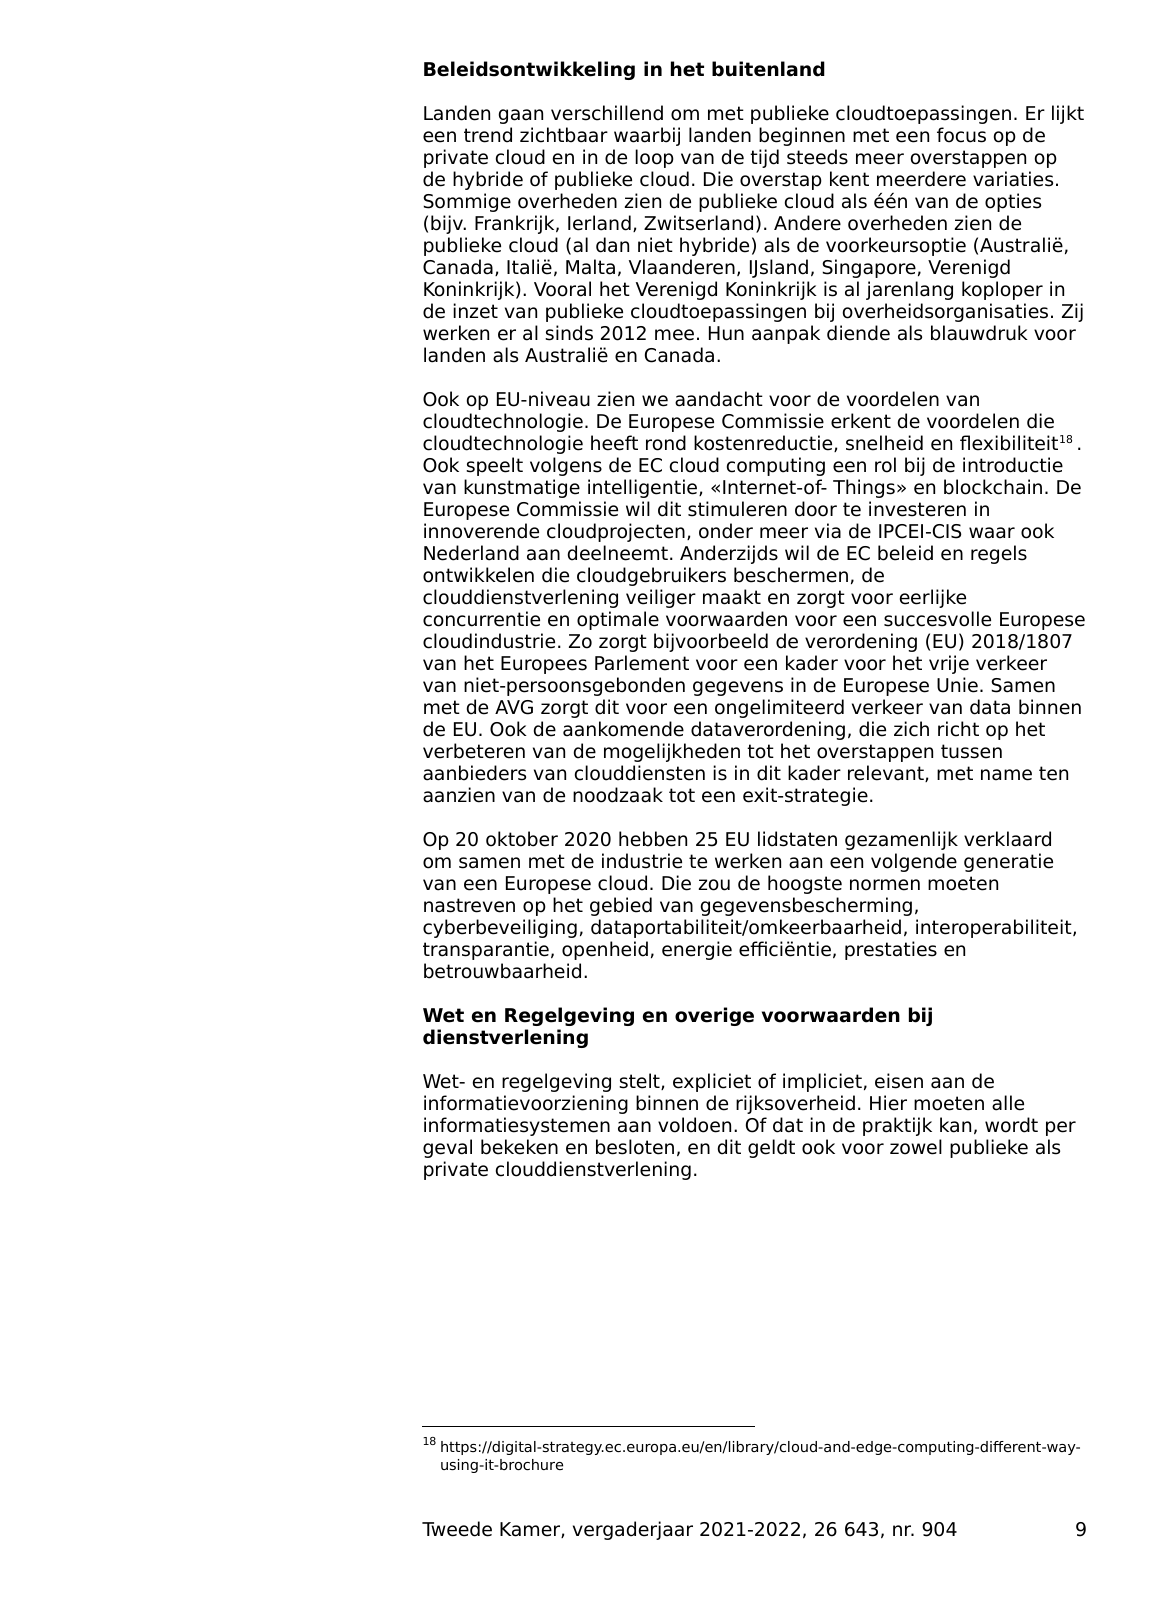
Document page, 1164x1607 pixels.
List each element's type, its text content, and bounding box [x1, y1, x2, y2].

subtitle Beleidsontwikkeling in het buitenland [422, 59, 1087, 81]
text Wet- en regelgeving stelt, expliciet of impliciet, eisen aan de informatievoorziening binnen de rijksoverheid. Hier moeten alle informatiesystemen aan voldoen. Of dat in de praktijk kan, wordt per geval bekeken en besloten, en dit geldt ook voor zowel publieke als private clouddienstverlening. [422, 1071, 1087, 1181]
text Ook op EU-niveau zien we aandacht voor de voordelen van cloudtechnologie. De Europese Commissie erkent de voordelen die cloudtechnologie heeft rond kostenreductie, snelheid en flexibiliteit. Ook speelt volgens de EC cloud computing een rol bij de introductie van kunstmatige intelligentie, «Internet-of- Things» en blockchain. De Europese Commissie wil dit stimuleren door te investeren in innoverende cloudprojecten, onder meer via de IPCEI-CIS waar ook Nederland aan deelneemt. Anderzijds wil de EC beleid en regels ontwikkelen die cloudgebruikers beschermen, de clouddienstverlening veiliger maakt en zorgt voor eerlijke concurrentie en optimale voorwaarden voor een succesvolle Europese cloudindustrie. Zo zorgt bijvoorbeeld de verordening (EU) 2018/1807 van het Europees Parlement voor een kader voor het vrije verkeer van niet-persoonsgebonden gegevens in de Europese Unie. Samen met de AVG zorgt dit voor een ongelimiteerd verkeer van data binnen de EU. Ook de aankomende dataverordening, die zich richt op het verbeteren van de mogelijkheden tot het overstappen tussen aanbieders van clouddiensten is in dit kader relevant, met name ten aanzien van de noodzaak tot een exit-strategie. [422, 389, 1087, 807]
subtitle Wet en Regelgeving en overige voorwaarden bij dienstverlening [422, 1005, 1087, 1049]
text https://digital-strategy.ec.europa.eu/en/library/cloud-and-edge-computing-different-way-using-it-brochure [422, 1435, 1087, 1474]
text Op 20 oktober 2020 hebben 25 EU lidstaten gezamenlijk verklaard om samen met de industrie te werken aan een volgende generatie van een Europese cloud. Die zou de hoogste normen moeten nastreven op het gebied van gegevensbescherming, cyberbeveiliging, dataportabiliteit/omkeerbaarheid, interoperabiliteit, transparantie, openheid, energie efficiëntie, prestaties en betrouwbaarheid. [422, 829, 1087, 983]
text Landen gaan verschillend om met publieke cloudtoepassingen. Er lijkt een trend zichtbaar waarbij landen beginnen met een focus op de private cloud en in de loop van de tijd steeds meer overstappen op de hybride of publieke cloud. Die overstap kent meerdere variaties. Sommige overheden zien de publieke cloud als één van de opties (bijv. Frankrijk, Ierland, Zwitserland). Andere overheden zien de publieke cloud (al dan niet hybride) als de voorkeursoptie (Australië, Canada, Italië, Malta, Vlaanderen, IJsland, Singapore, Verenigd Koninkrijk). Vooral het Verenigd Koninkrijk is al jarenlang koploper in de inzet van publieke cloudtoepassingen bij overheidsorganisaties. Zij werken er al sinds 2012 mee. Hun aanpak diende als blauwdruk voor landen als Australië en Canada. [422, 103, 1087, 367]
